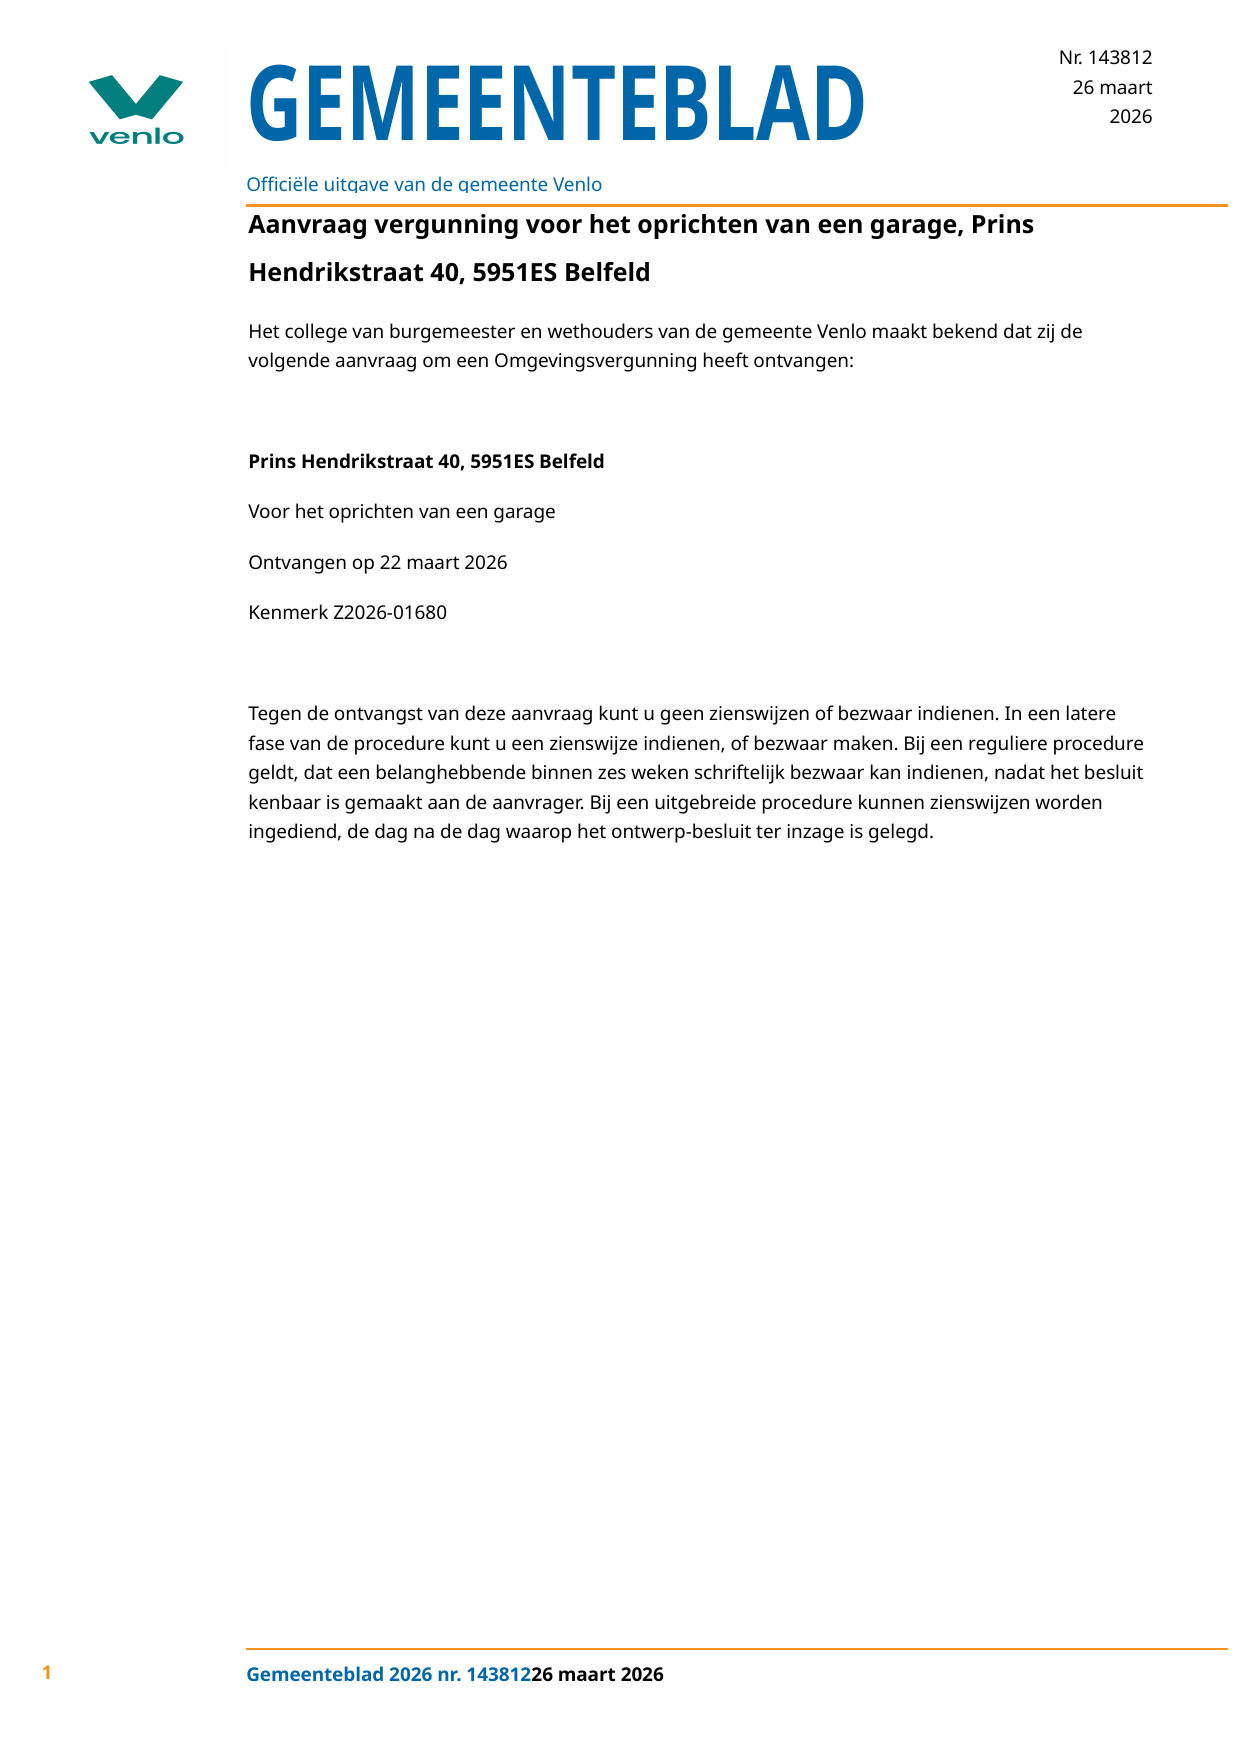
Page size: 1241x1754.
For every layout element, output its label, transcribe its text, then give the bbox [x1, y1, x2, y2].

text Aanvraag vergunning voor het oprichten van een garage, Prins Hendrikstraat 40, 5951ES Belfeld [248, 207, 1152, 288]
text Voor het oprichten van een garage [248, 499, 1152, 524]
picture [41, 47, 231, 172]
text Kenmerk Z2026-01680 [248, 599, 1152, 625]
text Het college van burgemeester en wethouders van de gemeente Venlo maakt bekend dat zij de volgende aanvraag om een Omgevingsvergunning heeft ontvangen: [248, 318, 1152, 373]
text Tegen de ontvangst van deze aanvraag kunt u geen zienswijzen of bezwaar indienen. In een latere fase van de procedure kunt u een zienswijze indienen, of bezwaar maken. Bij een reguliere procedure geldt, dat een belanghebbende binnen zes weken schriftelijk bezwaar kan indienen, nadat het besluit kenbaar is gemaakt aan de aanvrager. Bij een uitgebreide procedure kunnen zienswijzen worden ingediend, de dag na de dag waarop het ontwerp-besluit ter inzage is gelegd. [248, 700, 1152, 844]
text Ontvangen op 22 maart 2026 [248, 549, 1152, 575]
text Prins Hendrikstraat 40, 5951ES Belfeld [248, 448, 1152, 474]
